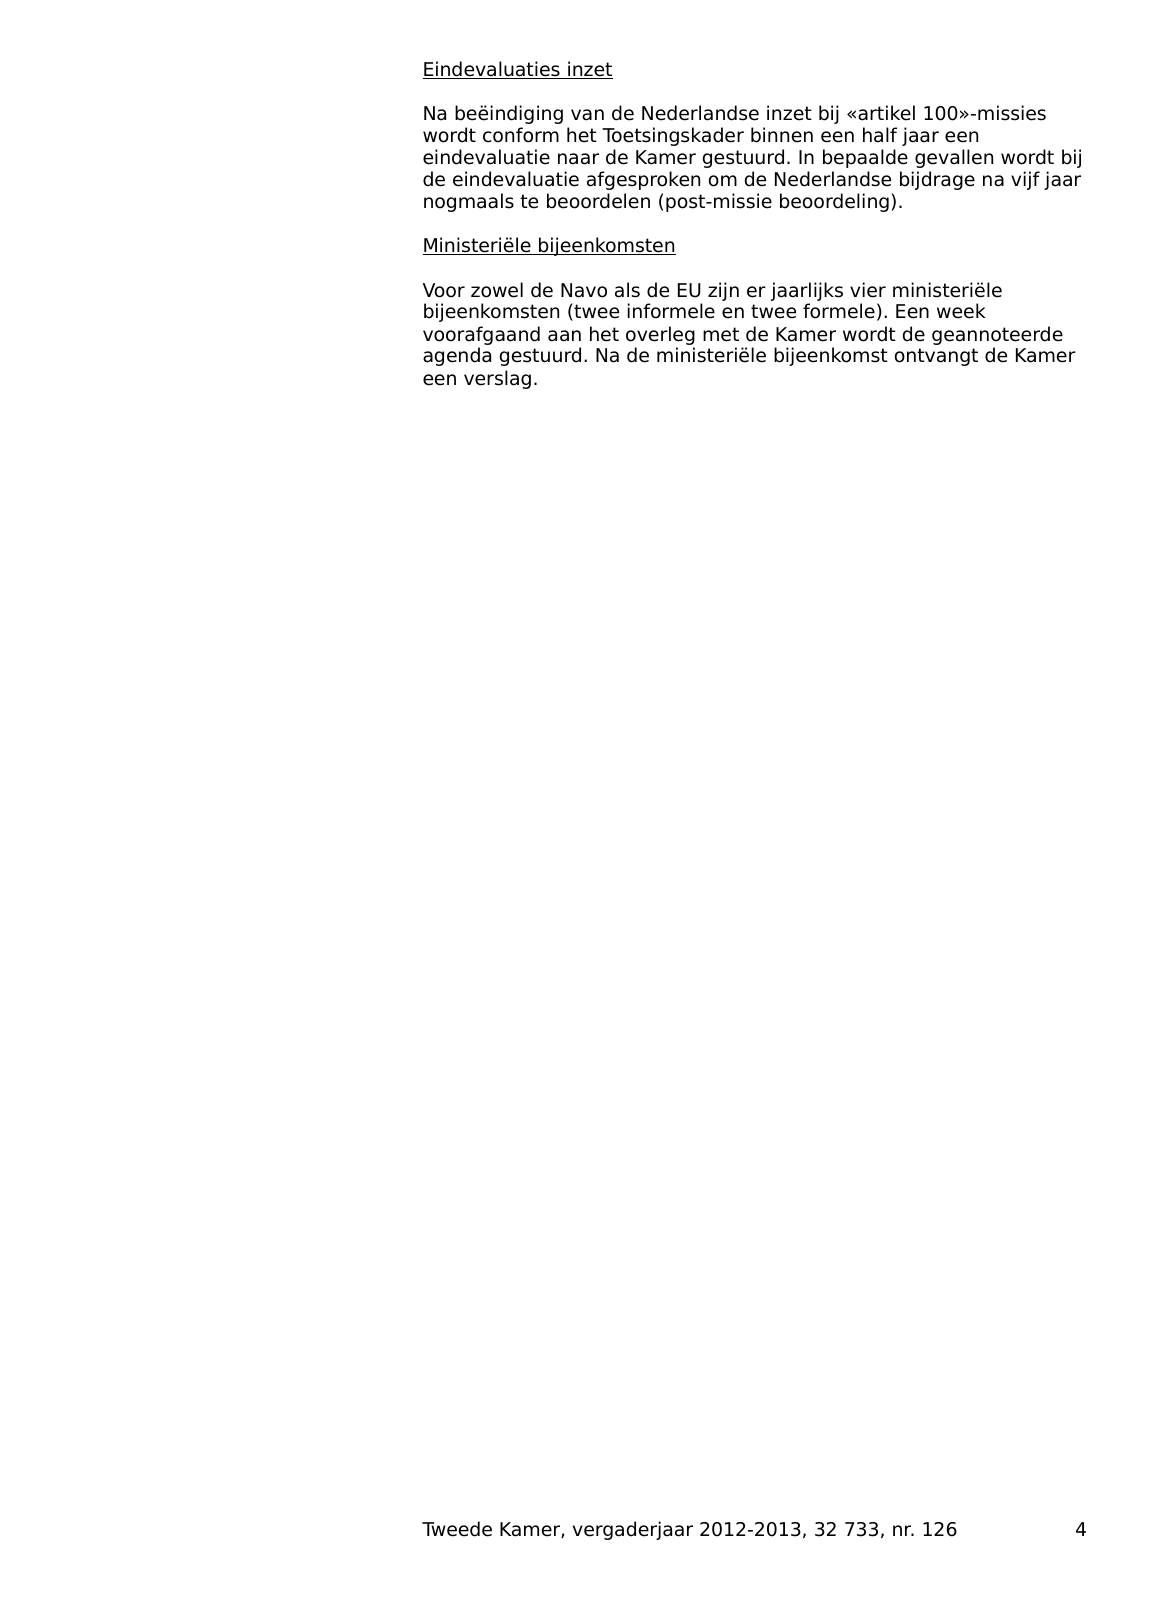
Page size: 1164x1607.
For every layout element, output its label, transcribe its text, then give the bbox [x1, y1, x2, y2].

subtitle Ministeriële bijeenkomsten [422, 235, 1087, 257]
text Na beëindiging van de Nederlandse inzet bij «artikel 100»-missies wordt conform het Toetsingskader binnen een half jaar een eindevaluatie naar de Kamer gestuurd. In bepaalde gevallen wordt bij de eindevaluatie afgesproken om de Nederlandse bijdrage na vijf jaar nogmaals te beoordelen (post-missie beoordeling). [422, 103, 1087, 213]
subtitle Eindevaluaties inzet [422, 59, 1087, 81]
text Voor zowel de Navo als de EU zijn er jaarlijks vier ministeriële bijeenkomsten (twee informele en twee formele). Een week voorafgaand aan het overleg met de Kamer wordt de geannoteerde agenda gestuurd. Na de ministeriële bijeenkomst ontvangt de Kamer een verslag. [422, 279, 1087, 389]
